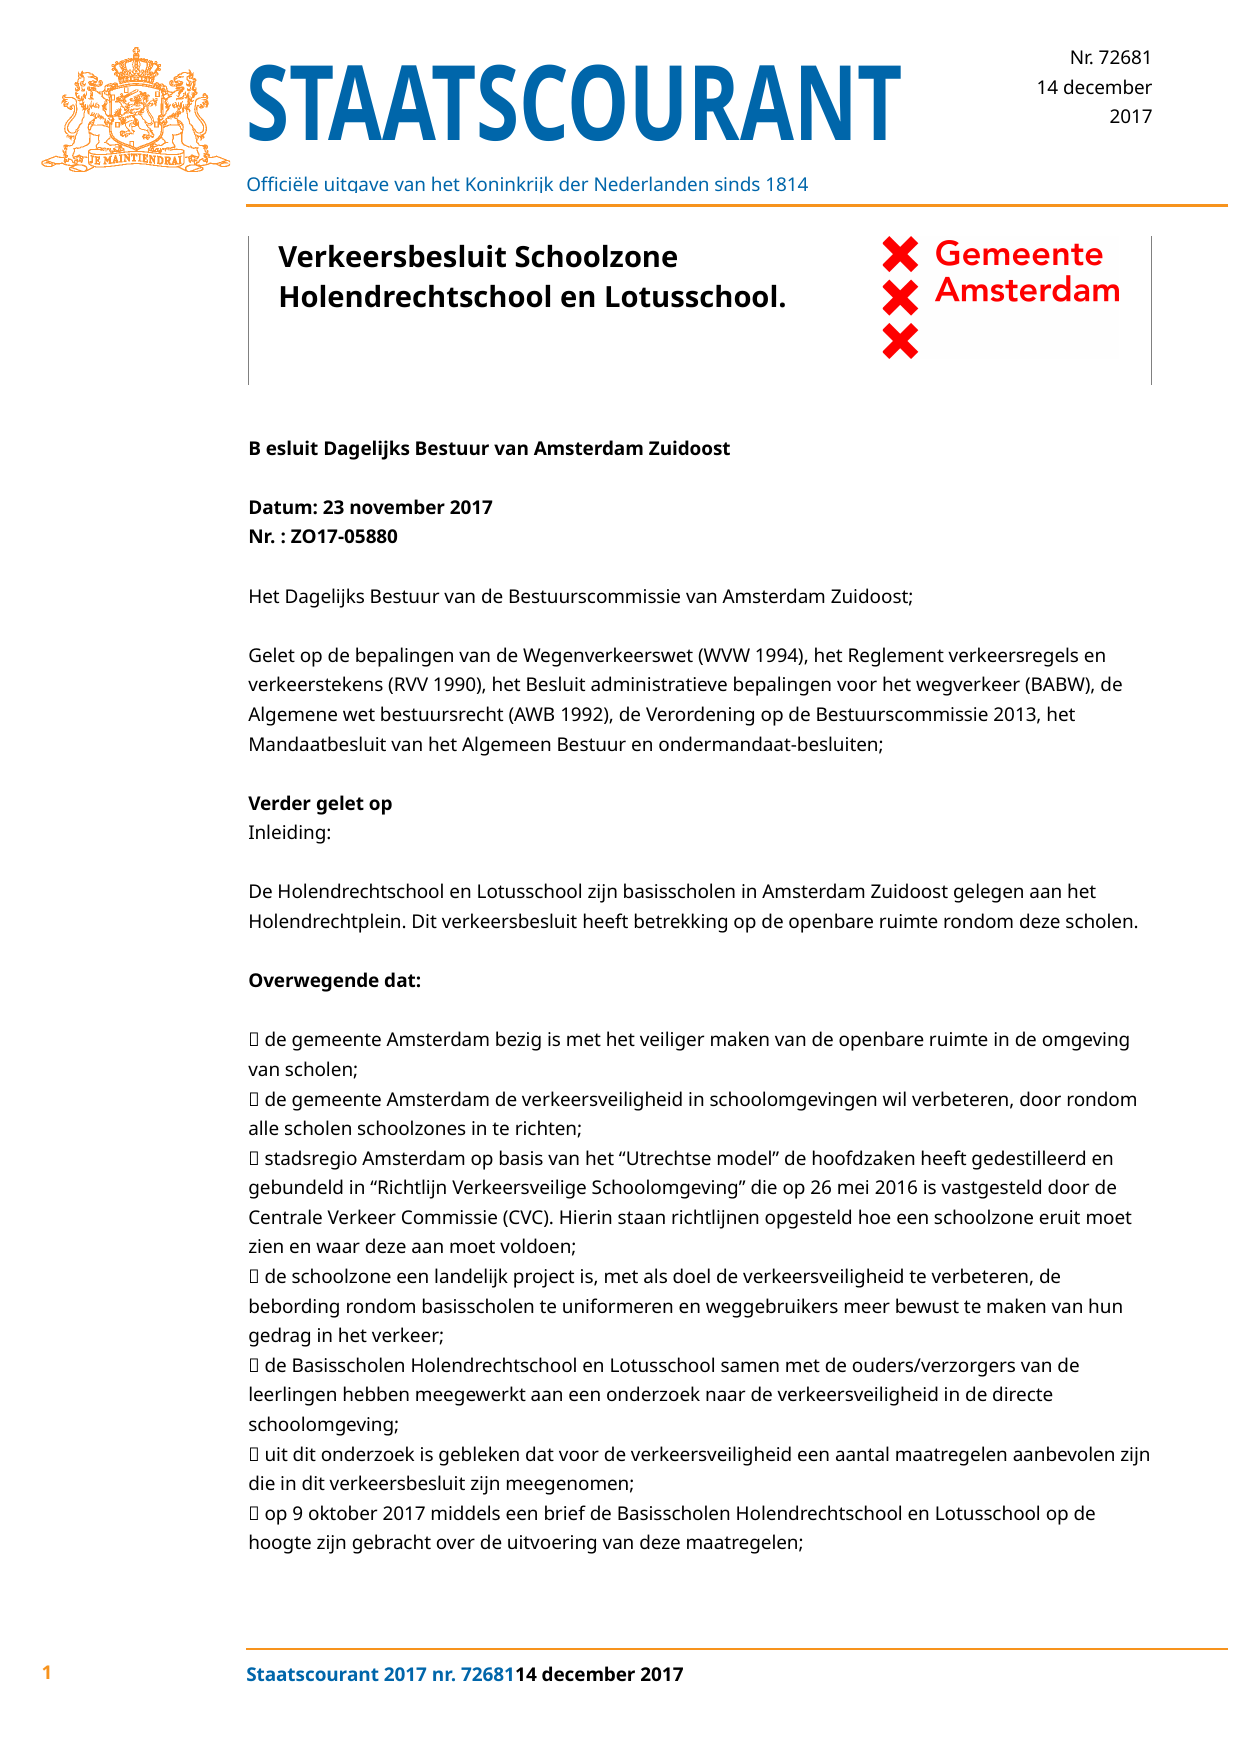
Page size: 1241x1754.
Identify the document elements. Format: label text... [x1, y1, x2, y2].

table_header Verkeersbesluit Schoolzone Holendrechtschool en Lotusschool. [249, 236, 850, 385]
text  stadsregio Amsterdam op basis van het “Utrechtse model” de hoofdzaken heeft gedestilleerd en gebundeld in “Richtlijn Verkeersveilige Schoolomgeving” die op 26 mei 2016 is vastgesteld door de Centrale Verkeer Commissie (CVC). Hierin staan richtlijnen opgesteld hoe een schoolzone eruit moet zien en waar deze aan moet voldoen; [248, 1145, 1152, 1259]
text  de Basisscholen Holendrechtschool en Lotusschool samen met de ouders/verzorgers van de leerlingen hebben meegewerkt aan een onderzoek naar de verkeersveiligheid in de directe schoolomgeving; [248, 1352, 1152, 1437]
text Nr. : ZO17-05880 [248, 524, 1152, 549]
text  de gemeente Amsterdam bezig is met het veiliger maken van de openbare ruimte in de omgeving van scholen; [248, 1027, 1152, 1082]
text Overwegende dat: [248, 967, 1152, 993]
text  de schoolzone een landelijk project is, met als doel de verkeersveiligheid te verbeteren, de bebording rondom basisscholen te uniformeren en weggebruikers meer bewust te maken van hun gedrag in het verkeer; [248, 1263, 1152, 1348]
text  de gemeente Amsterdam de verkeersveiligheid in schoolomgevingen wil verbeteren, door rondom alle scholen schoolzones in te richten; [248, 1086, 1152, 1141]
text B esluit Dagelijks Bestuur van Amsterdam Zuidoost [248, 435, 1152, 461]
text Inleiding: [248, 819, 1152, 845]
text Het Dagelijks Bestuur van de Bestuurscommissie van Amsterdam Zuidoost; [248, 583, 1152, 609]
picture [41, 47, 231, 172]
text Datum: 23 november 2017 [248, 494, 1152, 520]
text  op 9 oktober 2017 middels een brief de Basisscholen Holendrechtschool en Lotusschool op de hoogte zijn gebracht over de uitvoering van deze maatregelen; [248, 1500, 1152, 1555]
text  uit dit onderzoek is gebleken dat voor de verkeersveiligheid een aantal maatregelen aanbevolen zijn die in dit verkeersbesluit zijn meegenomen; [248, 1441, 1152, 1496]
picture [882, 236, 1119, 359]
text Verder gelet op [248, 790, 1152, 816]
text De Holendrechtschool en Lotusschool zijn basisscholen in Amsterdam Zuidoost gelegen aan het Holendrechtplein. Dit verkeersbesluit heeft betrekking op de openbare ruimte rondom deze scholen. [248, 879, 1152, 934]
text Gelet op de bepalingen van de Wegenverkeerswet (WVW 1994), het Reglement verkeersregels en verkeerstekens (RVV 1990), het Besluit administratieve bepalingen voor het wegverkeer (BABW), de Algemene wet bestuursrecht (AWB 1992), de Verordening op de Bestuurscommissie 2013, het Mandaatbesluit van het Algemeen Bestuur en ondermandaat-besluiten; [248, 642, 1152, 757]
table_header [850, 236, 1151, 385]
